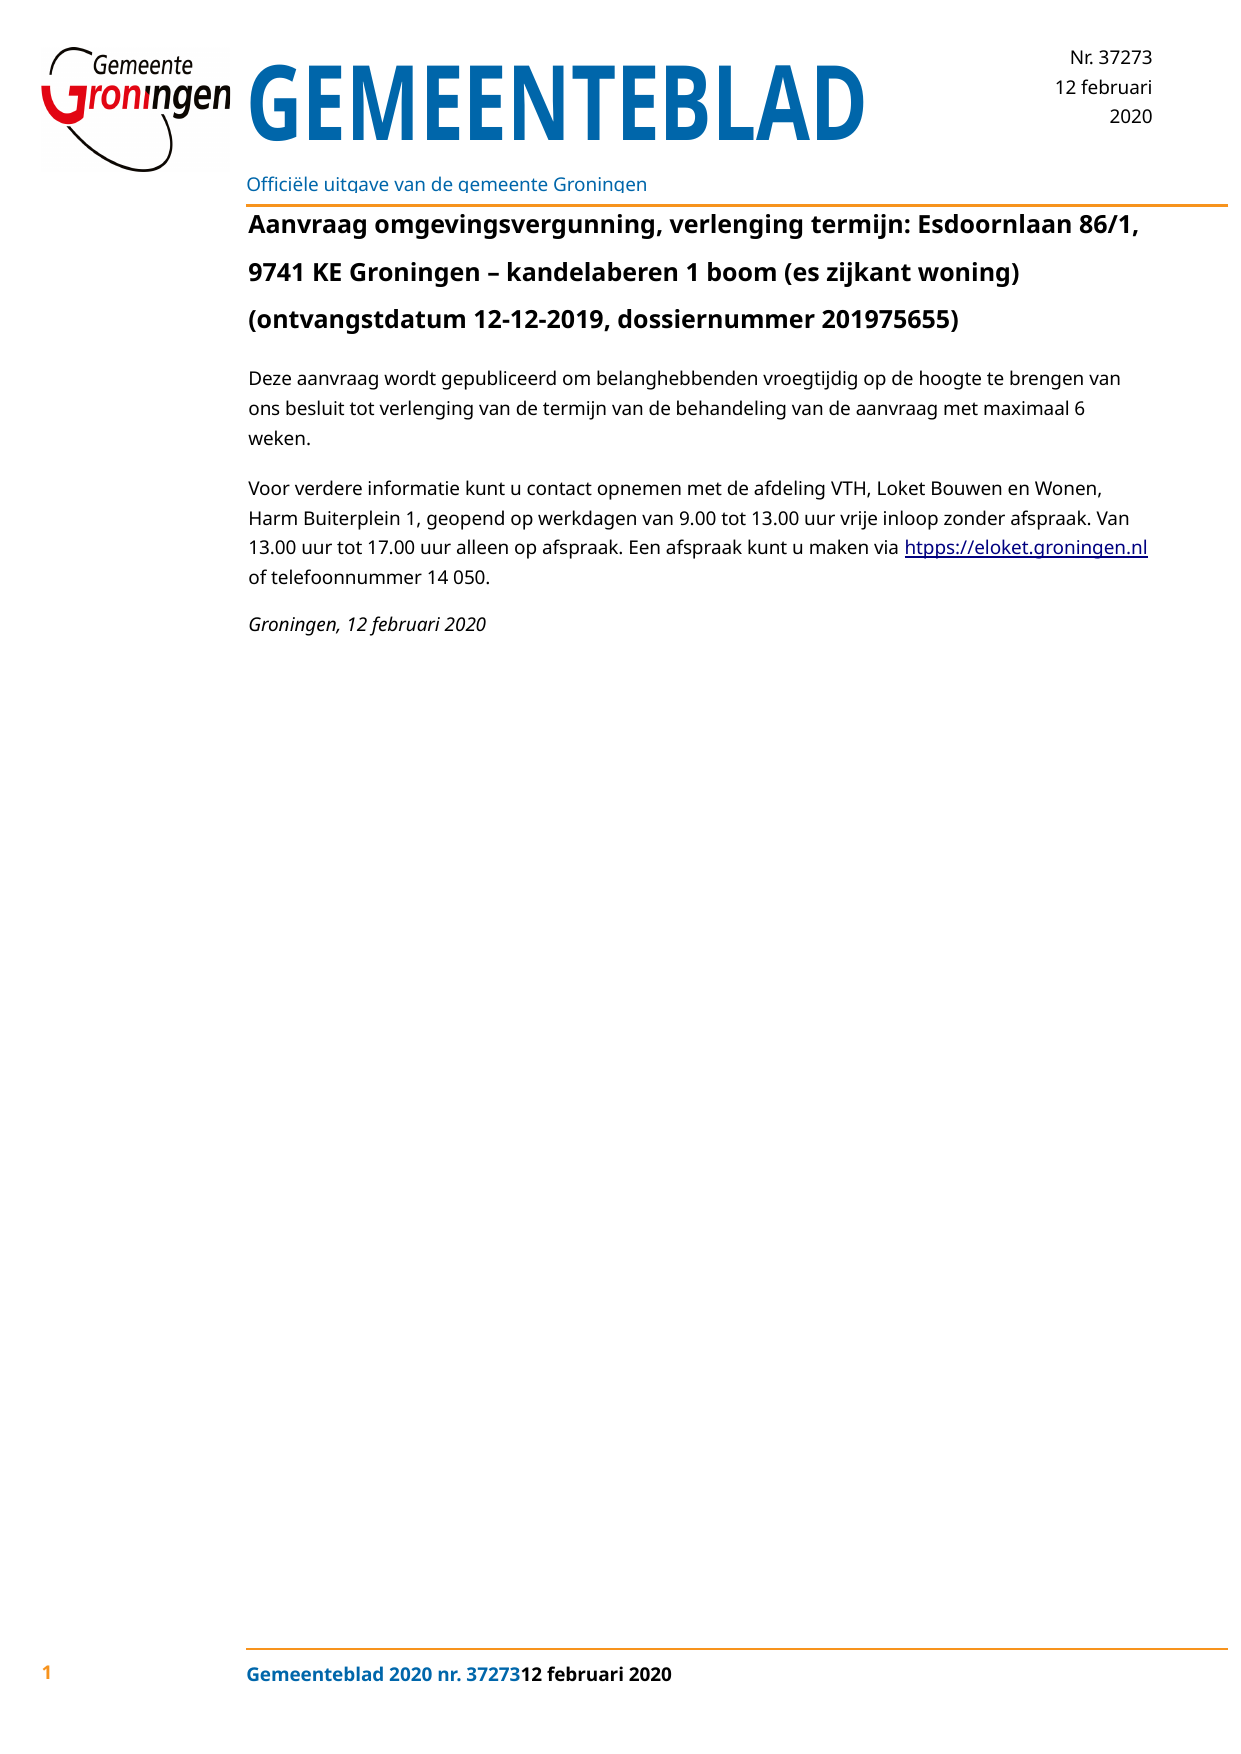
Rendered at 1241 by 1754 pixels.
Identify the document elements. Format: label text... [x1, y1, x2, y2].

text Deze aanvraag wordt gepubliceerd om belanghebbenden vroegtijdig op de hoogte te brengen van ons besluit tot verlenging van de termijn van de behandeling van de aanvraag met maximaal 6 weken. [248, 366, 1152, 450]
text Voor verdere informatie kunt u contact opnemen met de afdeling VTH, Loket Bouwen en Wonen, Harm Buiterplein 1, geopend op werkdagen van 9.00 tot 13.00 uur vrije inloop zonder afspraak. Van 13.00 uur tot 17.00 uur alleen op afspraak. Een afspraak kunt u maken via htpps://eloket.groningen.nl of telefoonnummer 14 050. [248, 475, 1152, 589]
text Aanvraag omgevingsvergunning, verlenging termijn: Esdoornlaan 86/1, 9741 KE Groningen – kandelaberen 1 boom (es zijkant woning) (ontvangstdatum 12-12-2019, dossiernummer 201975655) [248, 207, 1152, 336]
picture [41, 47, 231, 172]
text Groningen, 12 februari 2020 [248, 612, 1152, 637]
